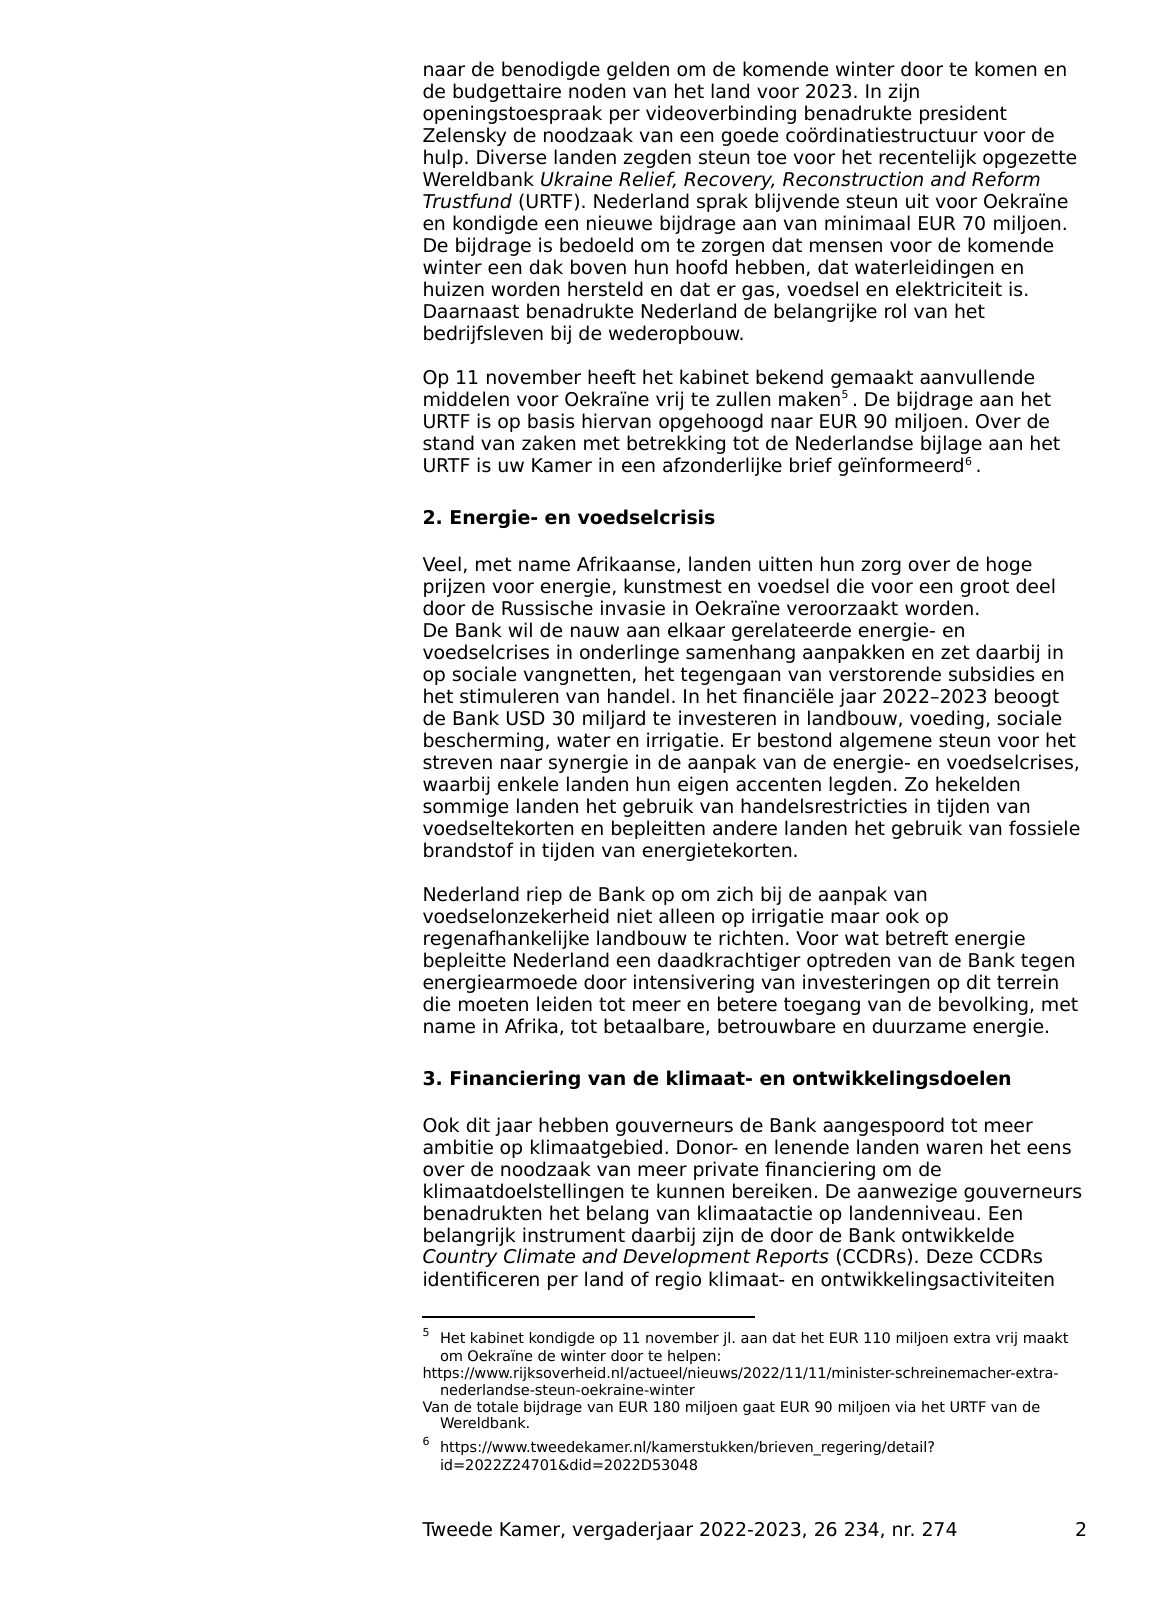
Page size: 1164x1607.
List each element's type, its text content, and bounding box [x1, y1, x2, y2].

text Van de totale bijdrage van EUR 180 miljoen gaat EUR 90 miljoen via het URTF van de Wereldbank. [422, 1399, 1087, 1432]
text Nederland riep de Bank op om zich bij de aanpak van voedselonzekerheid niet alleen op irrigatie maar ook op regenafhankelijke landbouw te richten. Voor wat betreft energie bepleitte Nederland een daadkrachtiger optreden van de Bank tegen energiearmoede door intensivering van investeringen op dit terrein die moeten leiden tot meer en betere toegang van de bevolking, met name in Afrika, tot betaalbare, betrouwbare en duurzame energie. [422, 884, 1087, 1038]
text De Bank wil de nauw aan elkaar gerelateerde energie- en voedselcrises in onderlinge samenhang aanpakken en zet daarbij in op sociale vangnetten, het tegengaan van verstorende subsidies en het stimuleren van handel. In het financiële jaar 2022–2023 beoogt de Bank USD 30 miljard te investeren in landbouw, voeding, sociale bescherming, water en irrigatie. Er bestond algemene steun voor het streven naar synergie in de aanpak van de energie- en voedselcrises, waarbij enkele landen hun eigen accenten legden. Zo hekelden sommige landen het gebruik van handelsrestricties in tijden van voedseltekorten en bepleitten andere landen het gebruik van fossiele brandstof in tijden van energietekorten. [422, 620, 1087, 862]
text Veel, met name Afrikaanse, landen uitten hun zorg over de hoge prijzen voor energie, kunstmest en voedsel die voor een groot deel door de Russische invasie in Oekraïne veroorzaakt worden. [422, 554, 1087, 620]
text Op 11 november heeft het kabinet bekend gemaakt aanvullende middelen voor Oekraïne vrij te zullen maken. De bijdrage aan het URTF is op basis hiervan opgehoogd naar EUR 90 miljoen. Over de stand van zaken met betrekking tot de Nederlandse bijlage aan het URTF is uw Kamer in een afzonderlijke brief geïnformeerd. [422, 367, 1087, 477]
text Ook dit jaar hebben gouverneurs de Bank aangespoord tot meer ambitie op klimaatgebied. Donor- en lenende landen waren het eens over de noodzaak van meer private financiering om de klimaatdoelstellingen te kunnen bereiken. De aanwezige gouverneurs benadrukten het belang van klimaatactie op landenniveau. Een belangrijk instrument daarbij zijn de door de Bank ontwikkelde Country Climate and Development Reports (CCDRs). Deze CCDRs identificeren per land of regio klimaat- en ontwikkelingsactiviteiten [422, 1114, 1087, 1290]
text Het kabinet kondigde op 11 november jl. aan dat het EUR 110 miljoen extra vrij maakt om Oekraïne de winter door te helpen: [422, 1326, 1087, 1365]
text naar de benodigde gelden om de komende winter door te komen en de budgettaire noden van het land voor 2023. In zijn openingstoespraak per videoverbinding benadrukte president Zelensky de noodzaak van een goede coördinatiestructuur voor de hulp. Diverse landen zegden steun toe voor het recentelijk opgezette Wereldbank Ukraine Relief, Recovery, Reconstruction and Reform Trustfund (URTF). Nederland sprak blijvende steun uit voor Oekraïne en kondigde een nieuwe bijdrage aan van minimaal EUR 70 miljoen. De bijdrage is bedoeld om te zorgen dat mensen voor de komende winter een dak boven hun hoofd hebben, dat waterleidingen en huizen worden hersteld en dat er gas, voedsel en elektriciteit is. Daarnaast benadrukte Nederland de belangrijke rol van het bedrijfsleven bij de wederopbouw. [422, 59, 1087, 345]
text https://www.rijksoverheid.nl/actueel/nieuws/2022/11/11/minister-schreinemacher-extra-nederlandse-steun-oekraine-winter [422, 1365, 1087, 1399]
subtitle 2. Energie- en voedselcrisis [422, 507, 1087, 529]
text https://www.tweedekamer.nl/kamerstukken/brieven_regering/detail?id=2022Z24701&did=2022D53048 [422, 1435, 1087, 1474]
subtitle 3. Financiering van de klimaat- en ontwikkelingsdoelen [422, 1068, 1087, 1089]
